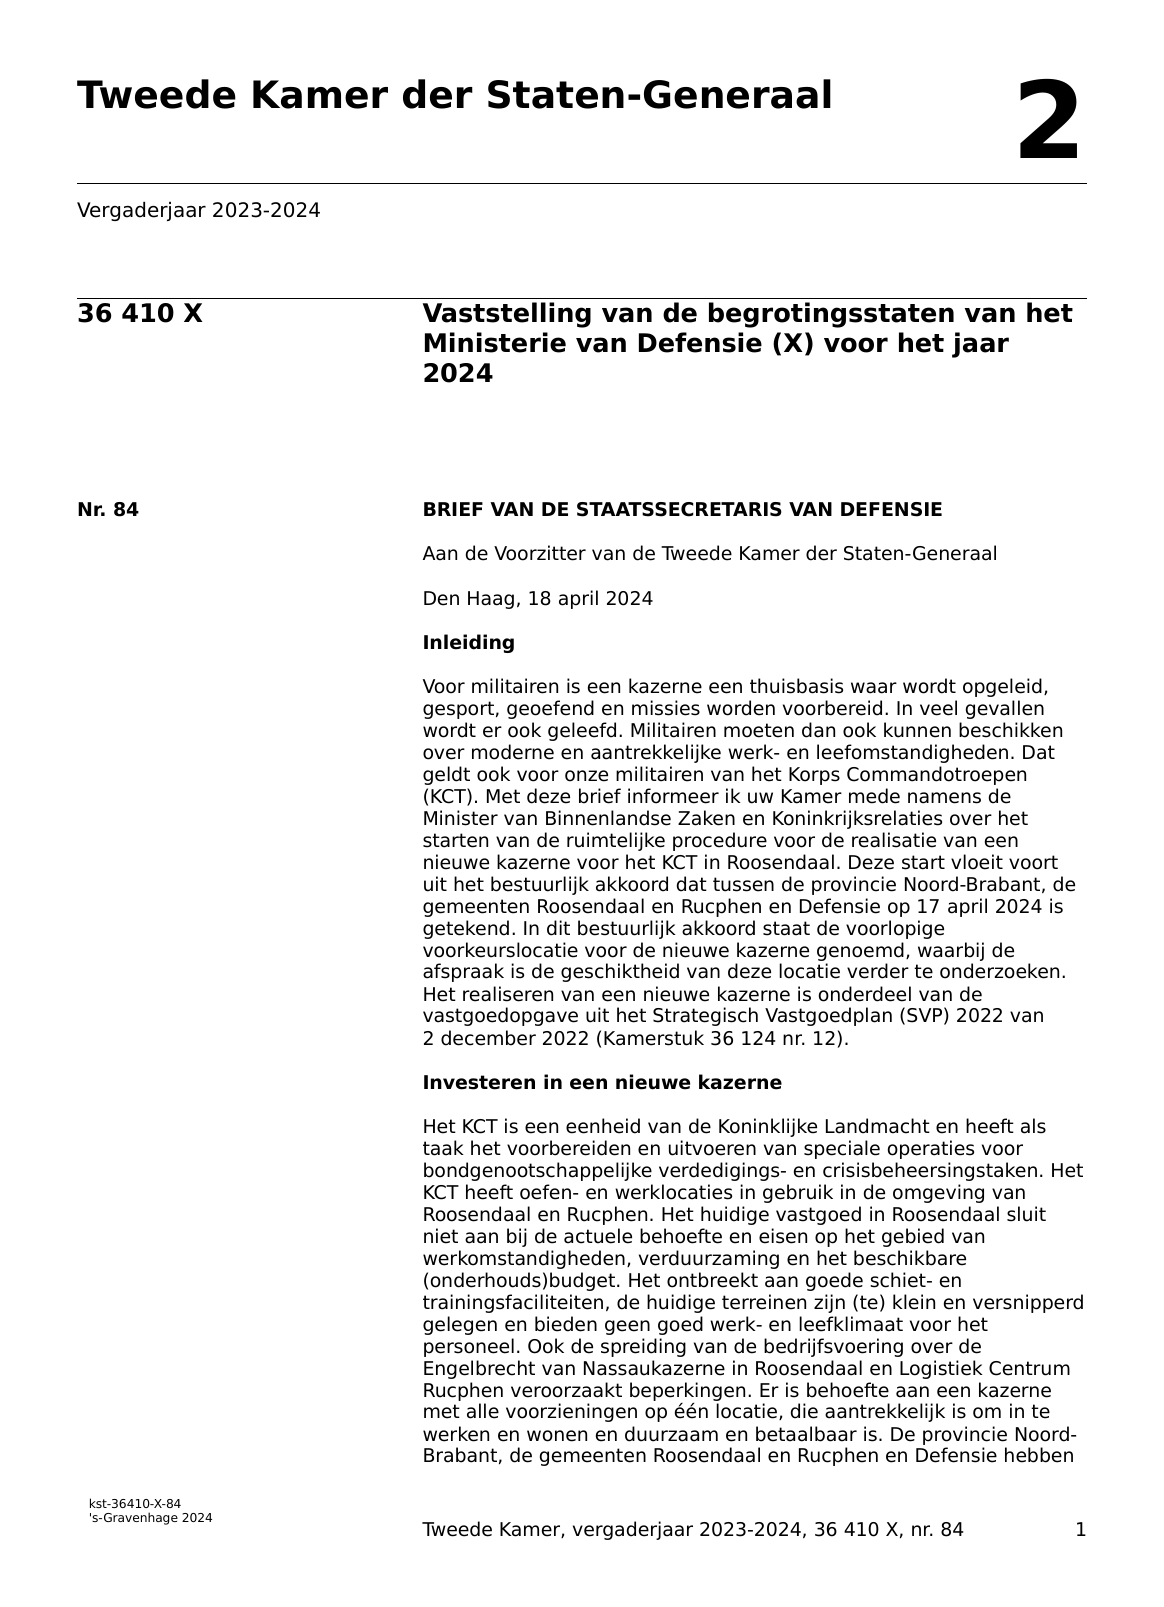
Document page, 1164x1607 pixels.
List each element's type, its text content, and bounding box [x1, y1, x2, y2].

table_header Tweede Kamer der Staten-Generaal [77, 59, 886, 183]
subtitle Investeren in een nieuwe kazerne [422, 1072, 1087, 1093]
subtitle Inleiding [422, 632, 1087, 653]
text kst-36410-X-84 [88, 1497, 323, 1511]
subtitle 36 410 X Vaststelling van de begrotingsstaten van het Ministerie van Defensie (X) voor het jaar 2024 [77, 299, 1087, 388]
text 's-Gravenhage 2024 [88, 1511, 323, 1525]
table_cell Vergaderjaar 2023-2024 [77, 184, 1087, 298]
text Voor militairen is een kazerne een thuisbasis waar wordt opgeleid, gesport, geoefend en missies worden voorbereid. In veel gevallen wordt er ook geleefd. Militairen moeten dan ook kunnen beschikken over moderne en aantrekkelijke werk- en leefomstandigheden. Dat geldt ook voor onze militairen van het Korps Commandotroepen (KCT). Met deze brief informeer ik uw Kamer mede namens de Minister van Binnenlandse Zaken en Koninkrijksrelaties over het starten van de ruimtelijke procedure voor de realisatie van een nieuwe kazerne voor het KCT in Roosendaal. Deze start vloeit voort uit het bestuurlijk akkoord dat tussen de provincie Noord-Brabant, de gemeenten Roosendaal en Rucphen en Defensie op 17 april 2024 is getekend. In dit bestuurlijk akkoord staat de voorlopige voorkeurslocatie voor de nieuwe kazerne genoemd, waarbij de afspraak is de geschiktheid van deze locatie verder te onderzoeken. Het realiseren van een nieuwe kazerne is onderdeel van de vastgoedopgave uit het Strategisch Vastgoedplan (SVP) 2022 van 2 december 2022 (Kamerstuk 36 124 nr. 12). [422, 676, 1087, 1049]
text Aan de Voorzitter van de Tweede Kamer der Staten-Generaal [422, 543, 1087, 565]
text Den Haag, 18 april 2024 [422, 587, 1087, 609]
subtitle Nr. 84 BRIEF VAN DE STAATSSECRETARIS VAN DEFENSIE [77, 499, 1087, 521]
text Het KCT is een eenheid van de Koninklijke Landmacht en heeft als taak het voorbereiden en uitvoeren van speciale operaties voor bondgenootschappelijke verdedigings- en crisisbeheersingstaken. Het KCT heeft oefen- en werklocaties in gebruik in de omgeving van Roosendaal en Rucphen. Het huidige vastgoed in Roosendaal sluit niet aan bij de actuele behoefte en eisen op het gebied van werkomstandigheden, verduurzaming en het beschikbare (onderhouds)budget. Het ontbreekt aan goede schiet- en trainingsfaciliteiten, de huidige terreinen zijn (te) klein en versnipperd gelegen en bieden geen goed werk- en leefklimaat voor het personeel. Ook de spreiding van de bedrijfsvoering over de Engelbrecht van Nassaukazerne in Roosendaal en Logistiek Centrum Rucphen veroorzaakt beperkingen. Er is behoefte aan een kazerne met alle voorzieningen op één locatie, die aantrekkelijk is om in te werken en wonen en duurzaam en betaalbaar is. De provincie Noord-Brabant, de gemeenten Roosendaal en Rucphen en Defensie hebben [422, 1116, 1087, 1467]
table_header 2 [886, 59, 1087, 183]
